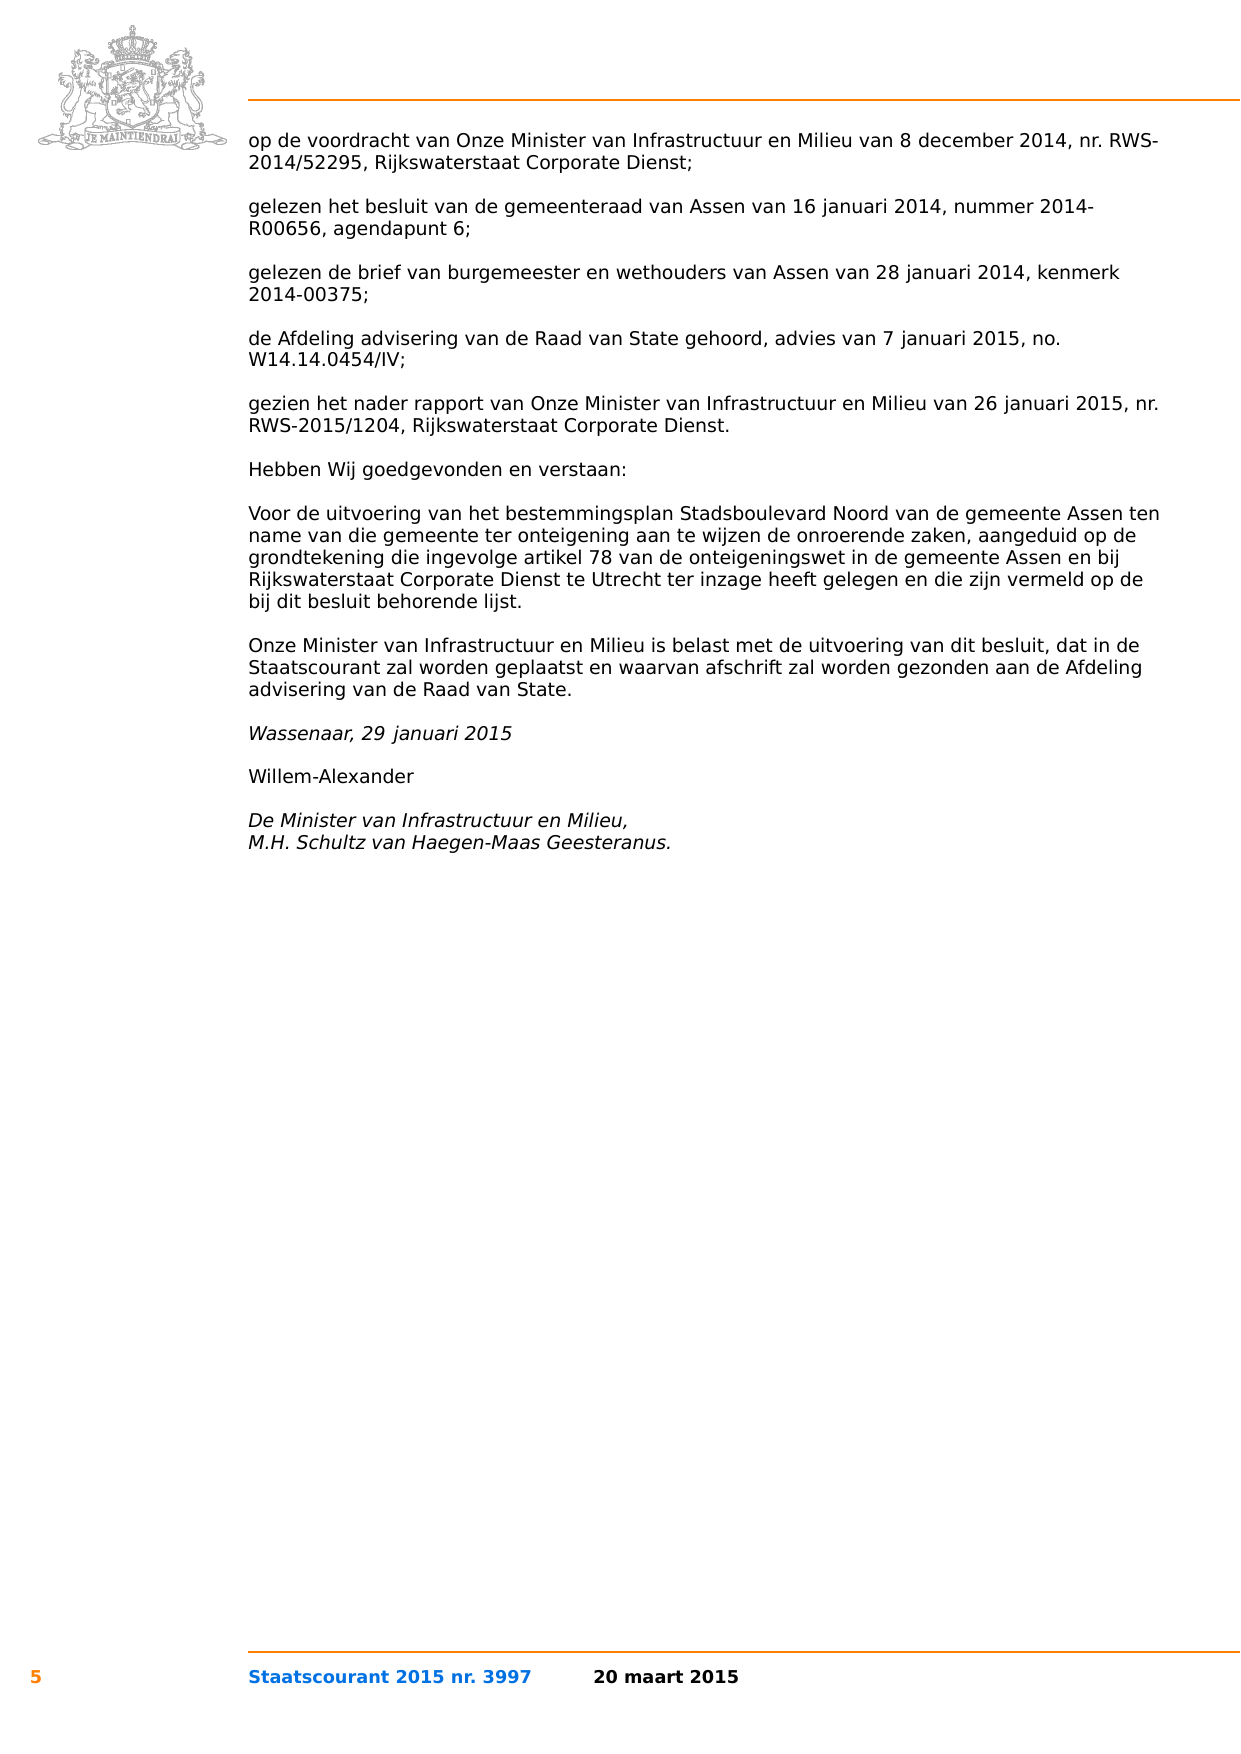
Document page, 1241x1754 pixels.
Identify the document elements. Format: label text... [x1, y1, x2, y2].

text Voor de uitvoering van het bestemmingsplan Stadsboulevard Noord van de gemeente Assen ten name van die gemeente ter onteigening aan te wijzen de onroerende zaken, aangeduid op de grondtekening die ingevolge artikel 78 van de onteigeningswet in de gemeente Assen en bij Rijkswaterstaat Corporate Dienst te Utrecht ter inzage heeft gelegen en die zijn vermeld op de bij dit besluit behorende lijst. [248, 503, 1163, 613]
picture [38, 25, 227, 150]
text De Minister van Infrastructuur en Milieu, M.H. Schultz van Haegen-Maas Geesteranus. [248, 810, 1163, 854]
text de Afdeling advisering van de Raad van State gehoord, advies van 7 januari 2015, no. W14.14.0454/IV; [248, 327, 1163, 371]
text gelezen de brief van burgemeester en wethouders van Assen van 28 januari 2014, kenmerk 2014-00375; [248, 262, 1163, 306]
text op de voordracht van Onze Minister van Infrastructuur en Milieu van 8 december 2014, nr. RWS-2014/52295, Rijkswaterstaat Corporate Dienst; [248, 130, 1163, 174]
text Wassenaar, 29 januari 2015 [248, 722, 1163, 744]
text Hebben Wij goedgevonden en verstaan: [248, 459, 1163, 481]
text Onze Minister van Infrastructuur en Milieu is belast met de uitvoering van dit besluit, dat in de Staatscourant zal worden geplaatst en waarvan afschrift zal worden gezonden aan de Afdeling advisering van de Raad van State. [248, 635, 1163, 701]
text gelezen het besluit van de gemeenteraad van Assen van 16 januari 2014, nummer 2014-R00656, agendapunt 6; [248, 196, 1163, 240]
text gezien het nader rapport van Onze Minister van Infrastructuur en Milieu van 26 januari 2015, nr. RWS-2015/1204, Rijkswaterstaat Corporate Dienst. [248, 393, 1163, 437]
text Willem-Alexander [248, 766, 1163, 788]
